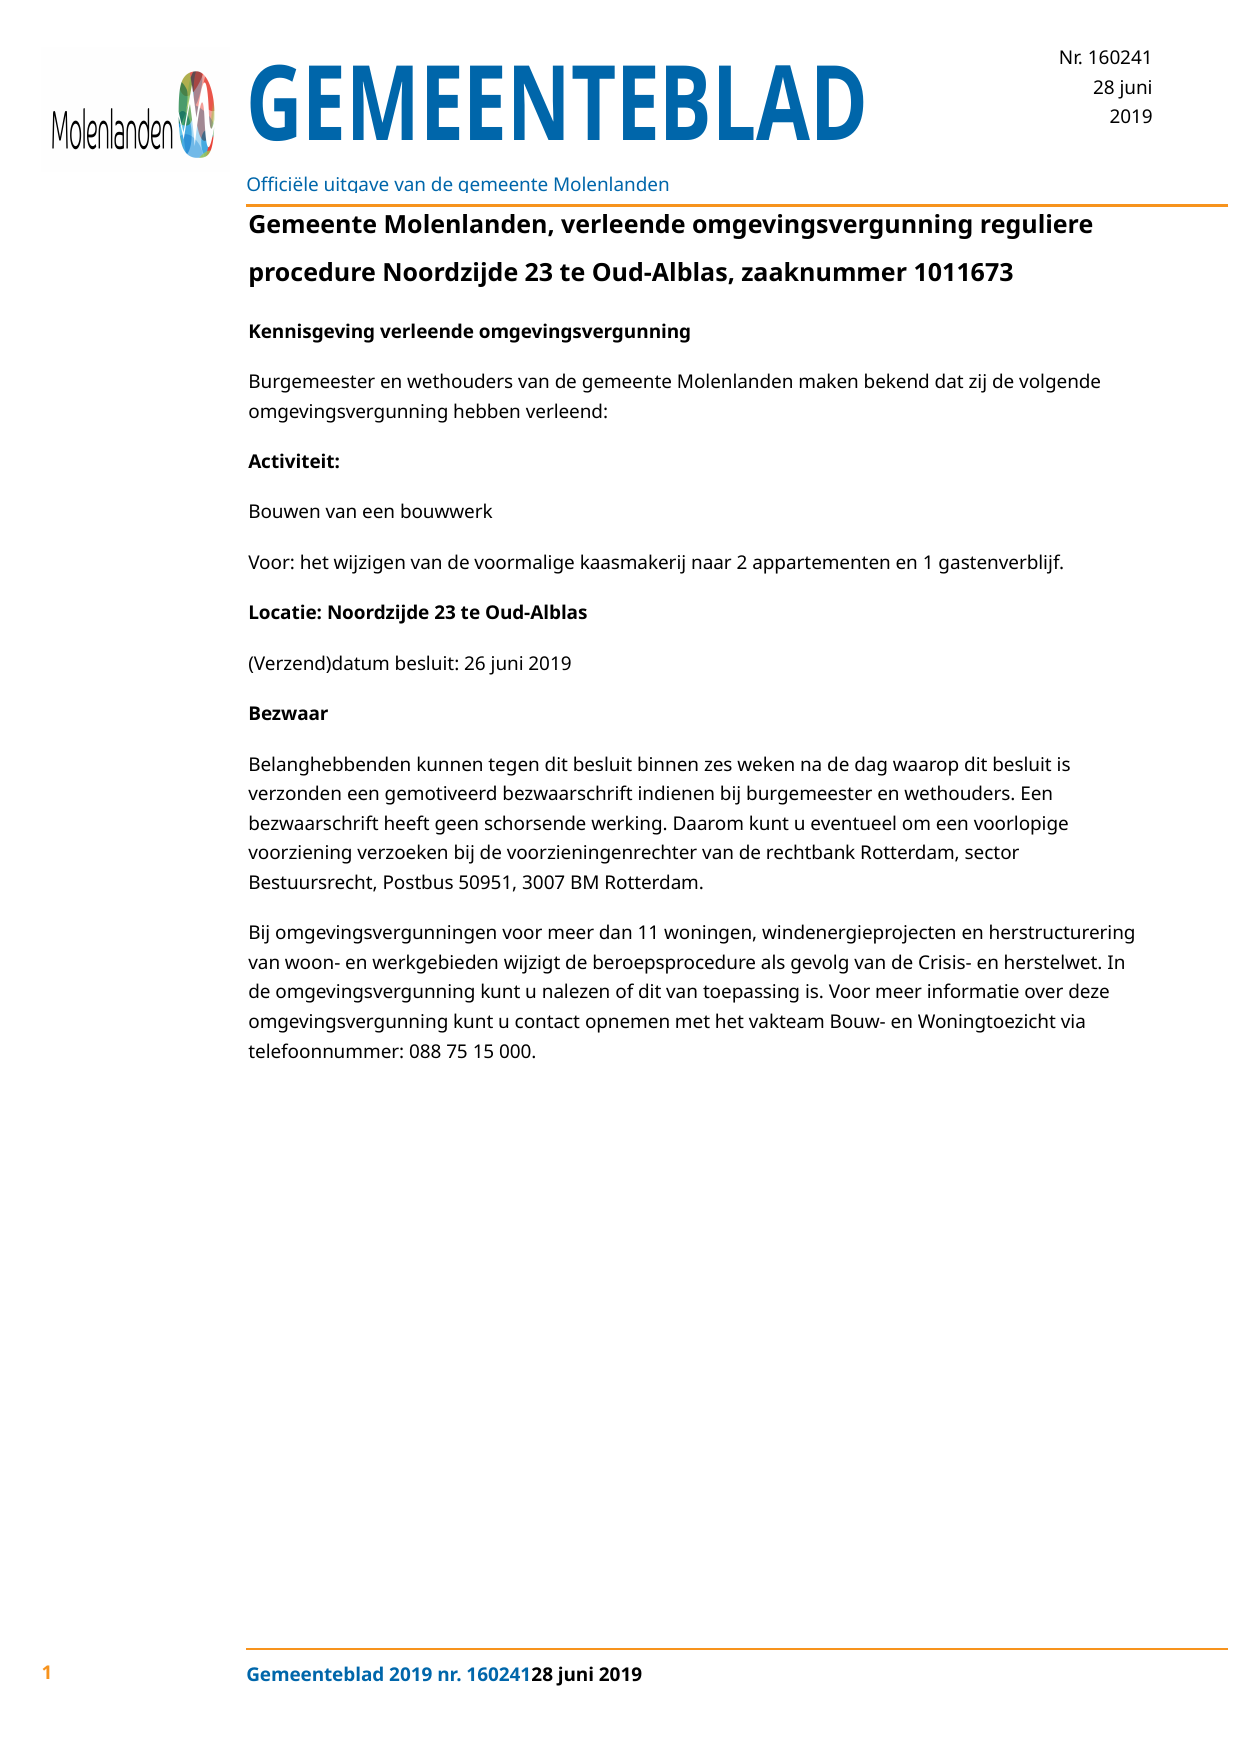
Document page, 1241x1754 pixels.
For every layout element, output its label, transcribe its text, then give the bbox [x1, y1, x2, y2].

text Kennisgeving verleende omgevingsvergunning [248, 318, 1152, 344]
text Burgemeester en wethouders van de gemeente Molenlanden maken bekend dat zij de volgende omgevingsvergunning hebben verleend: [248, 368, 1152, 424]
text Locatie: Noordzijde 23 te Oud-Alblas [248, 599, 1152, 625]
text Voor: het wijzigen van de voormalige kaasmakerij naar 2 appartementen en 1 gastenverblijf. [248, 549, 1152, 575]
text Bouwen van een bouwwerk [248, 499, 1152, 524]
text Belanghebbenden kunnen tegen dit besluit binnen zes weken na de dag waarop dit besluit is verzonden een gemotiveerd bezwaarschrift indienen bij burgemeester en wethouders. Een bezwaarschrift heeft geen schorsende werking. Daarom kunt u eventueel om een voorlopige voorziening verzoeken bij de voorzieningenrechter van de rechtbank Rotterdam, sector Bestuursrecht, Postbus 50951, 3007 BM Rotterdam. [248, 751, 1152, 895]
text (Verzend)datum besluit: 26 juni 2019 [248, 650, 1152, 676]
text Activiteit: [248, 448, 1152, 474]
text Gemeente Molenlanden, verleende omgevingsvergunning reguliere procedure Noordzijde 23 te Oud-Alblas, zaaknummer 1011673 [248, 207, 1152, 288]
text Bezwaar [248, 700, 1152, 726]
text Bij omgevingsvergunningen voor meer dan 11 woningen, windenergieprojecten en herstructurering van woon- en werkgebieden wijzigt de beroepsprocedure als gevolg van de Crisis- en herstelwet. In de omgevingsvergunning kunt u nalezen of dit van toepassing is. Voor meer informatie over deze omgevingsvergunning kunt u contact opnemen met het vakteam Bouw- en Woningtoezicht via telefoonnummer: 088 75 15 000. [248, 919, 1152, 1064]
picture [41, 47, 231, 172]
